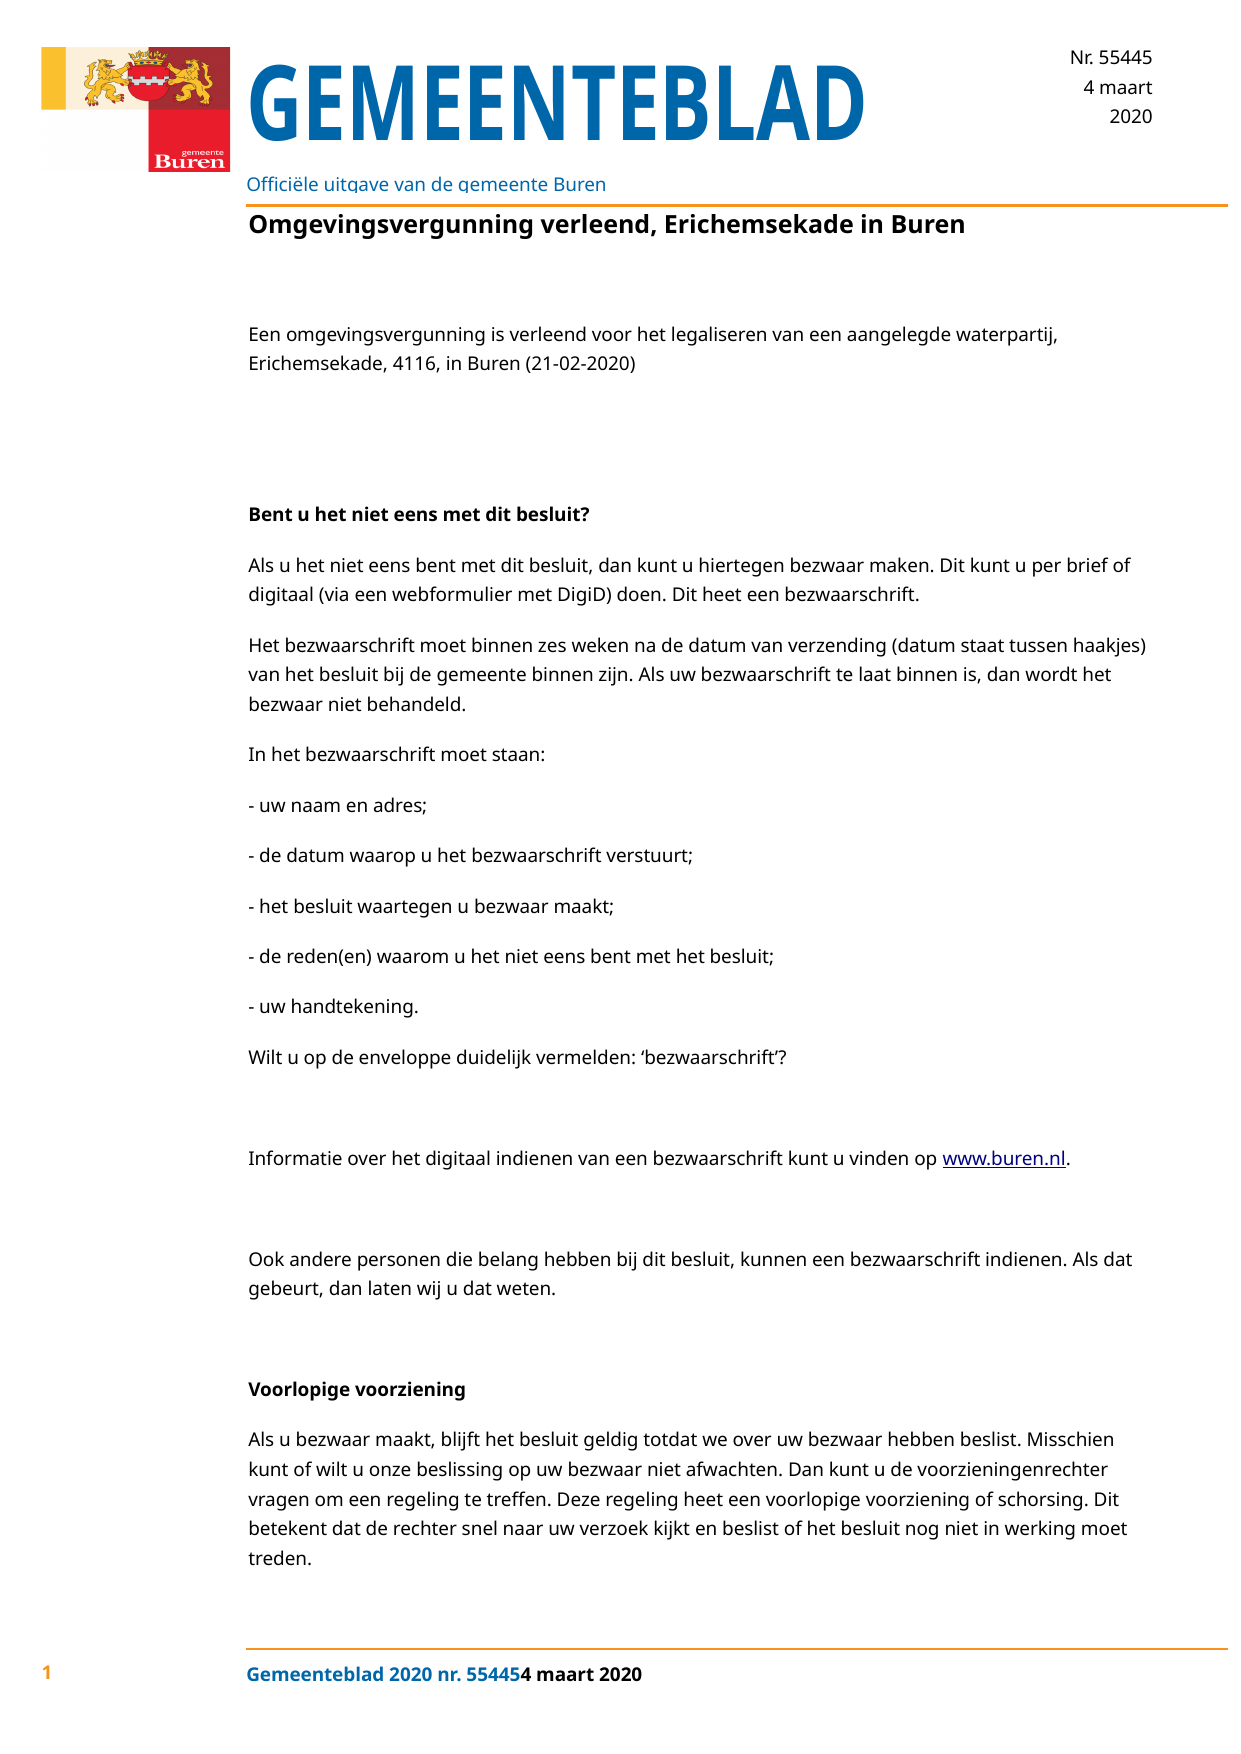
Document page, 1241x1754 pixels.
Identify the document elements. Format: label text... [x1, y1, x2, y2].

text Wilt u op de enveloppe duidelijk vermelden: ‘bezwaarschrift’? [248, 1044, 1152, 1070]
text - uw handtekening. [248, 994, 1152, 1019]
text - het besluit waartegen u bezwaar maakt; [248, 893, 1152, 918]
text Een omgevingsvergunning is verleend voor het legaliseren van een aangelegde waterpartij, Erichemsekade, 4116, in Buren (21-02-2020) [248, 321, 1152, 376]
picture [41, 47, 231, 172]
text In het bezwaarschrift moet staan: [248, 742, 1152, 767]
text Ook andere personen die belang hebben bij dit besluit, kunnen een bezwaarschrift indienen. Als dat gebeurt, dan laten wij u dat weten. [248, 1246, 1152, 1301]
text Informatie over het digitaal indienen van een bezwaarschrift kunt u vinden op www.buren.nl. [248, 1145, 1152, 1171]
text Het bezwaarschrift moet binnen zes weken na de datum van verzending (datum staat tussen haakjes) van het besluit bij de gemeente binnen zijn. Als uw bezwaarschrift te laat binnen is, dan wordt het bezwaar niet behandeld. [248, 632, 1152, 717]
text - de datum waarop u het bezwaarschrift verstuurt; [248, 842, 1152, 868]
text Als u het niet eens bent met dit besluit, dan kunt u hiertegen bezwaar maken. Dit kunt u per brief of digitaal (via een webformulier met DigiD) doen. Dit heet een bezwaarschrift. [248, 552, 1152, 607]
text Omgevingsvergunning verleend, Erichemsekade in Buren [248, 207, 1152, 241]
text Bent u het niet eens met dit besluit? [248, 502, 1152, 527]
text - de reden(en) waarom u het niet eens bent met het besluit; [248, 943, 1152, 969]
text Als u bezwaar maakt, blijft het besluit geldig totdat we over uw bezwaar hebben beslist. Misschien kunt of wilt u onze beslissing op uw bezwaar niet afwachten. Dan kunt u de voorzieningenrechter vragen om een regeling te treffen. Deze regeling heet een voorlopige voorziening of schorsing. Dit betekent dat de rechter snel naar uw verzoek kijkt en beslist of het besluit nog niet in werking moet treden. [248, 1427, 1152, 1571]
text Voorlopige voorziening [248, 1376, 1152, 1402]
text - uw naam en adres; [248, 792, 1152, 818]
